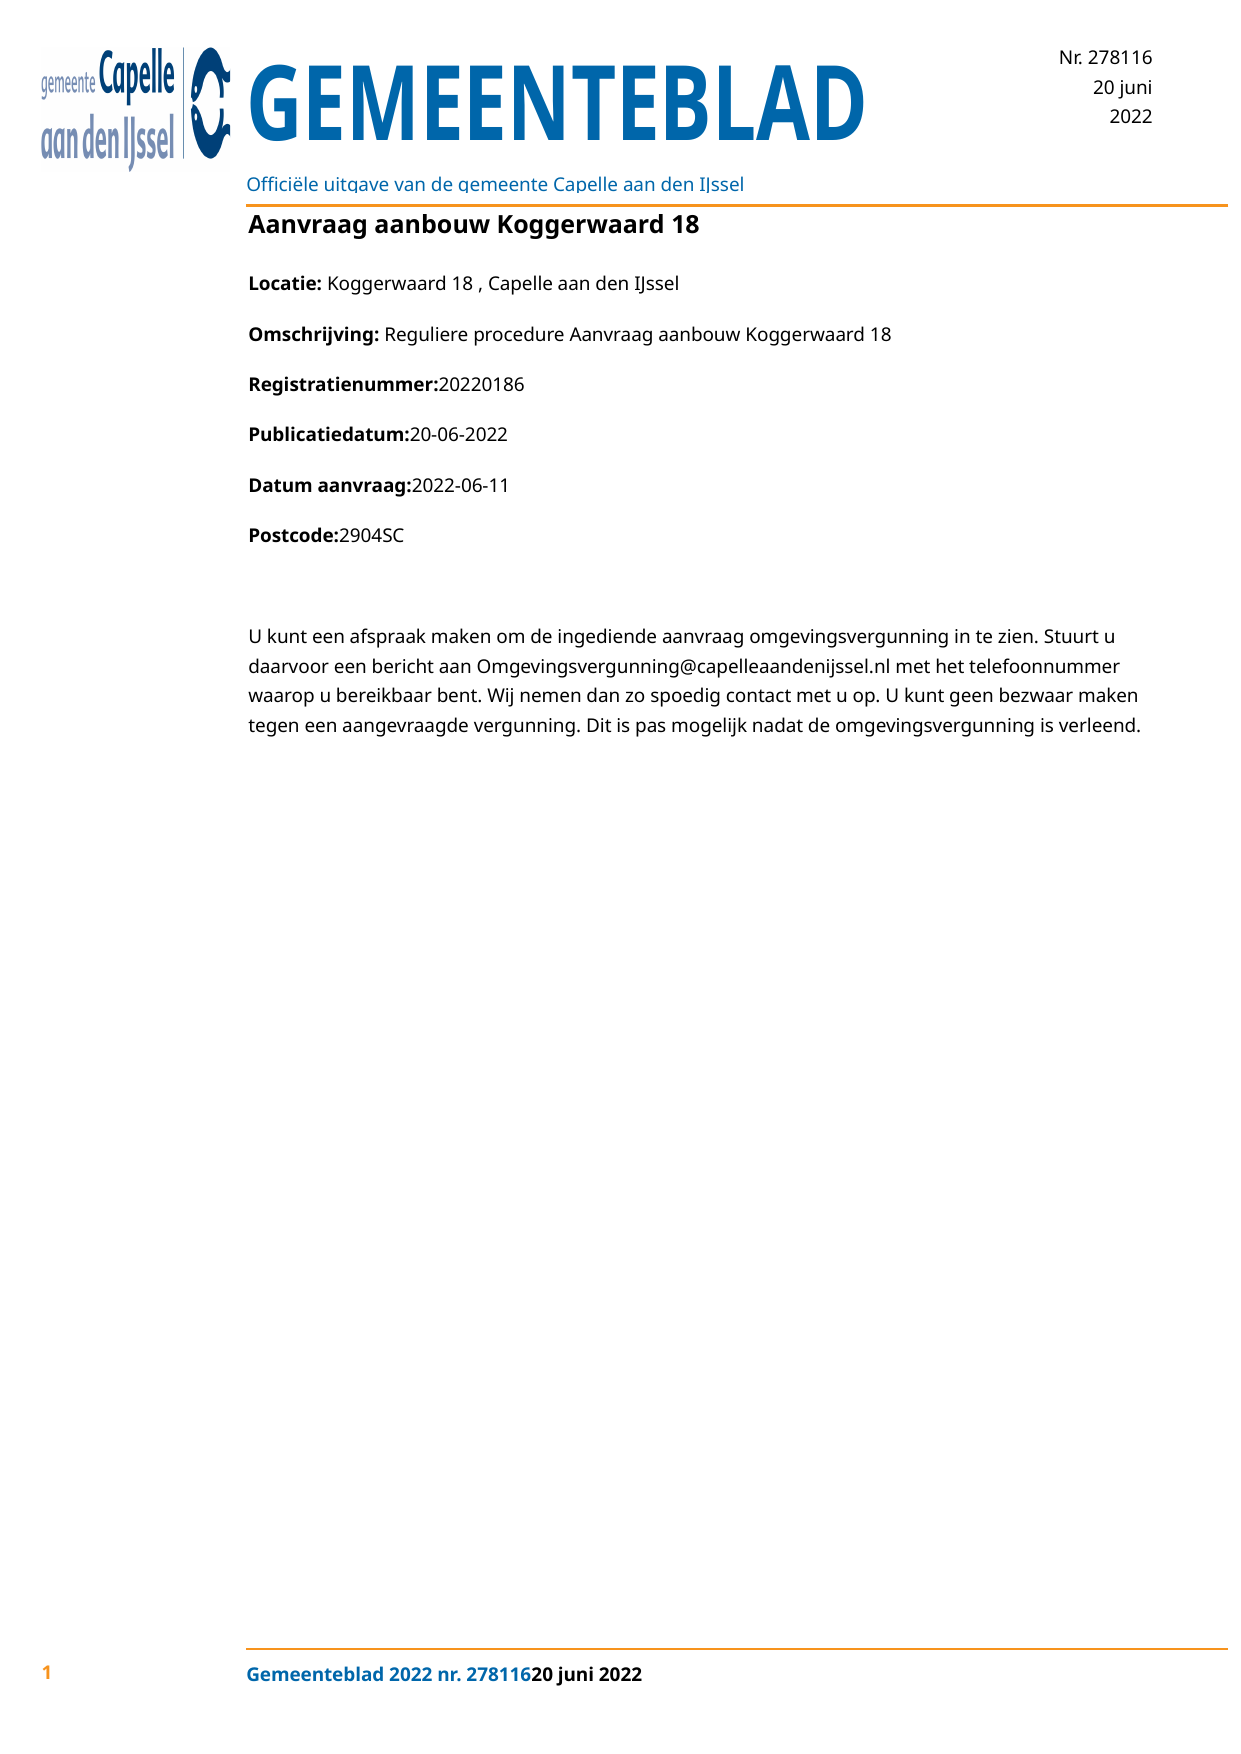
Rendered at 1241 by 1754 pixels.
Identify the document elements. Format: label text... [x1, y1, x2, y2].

text Publicatiedatum:20-06-2022 [248, 422, 1152, 447]
text Locatie: Koggerwaard 18 , Capelle aan den IJssel [248, 270, 1152, 296]
text Aanvraag aanbouw Koggerwaard 18 [248, 207, 1152, 241]
text Postcode:2904SC [248, 522, 1152, 548]
picture [41, 47, 231, 172]
text Datum aanvraag:2022-06-11 [248, 472, 1152, 498]
text U kunt een afspraak maken om de ingediende aanvraag omgevingsvergunning in te zien. Stuurt u daarvoor een bericht aan Omgevingsvergunning@capelleaandenijssel.nl met het telefoonnummer waarop u bereikbaar bent. Wij nemen dan zo spoedig contact met u op. U kunt geen bezwaar maken tegen een aangevraagde vergunning. Dit is pas mogelijk nadat de omgevingsvergunning is verleend. [248, 623, 1152, 738]
text Registratienummer:20220186 [248, 371, 1152, 397]
text Omschrijving: Reguliere procedure Aanvraag aanbouw Koggerwaard 18 [248, 321, 1152, 346]
